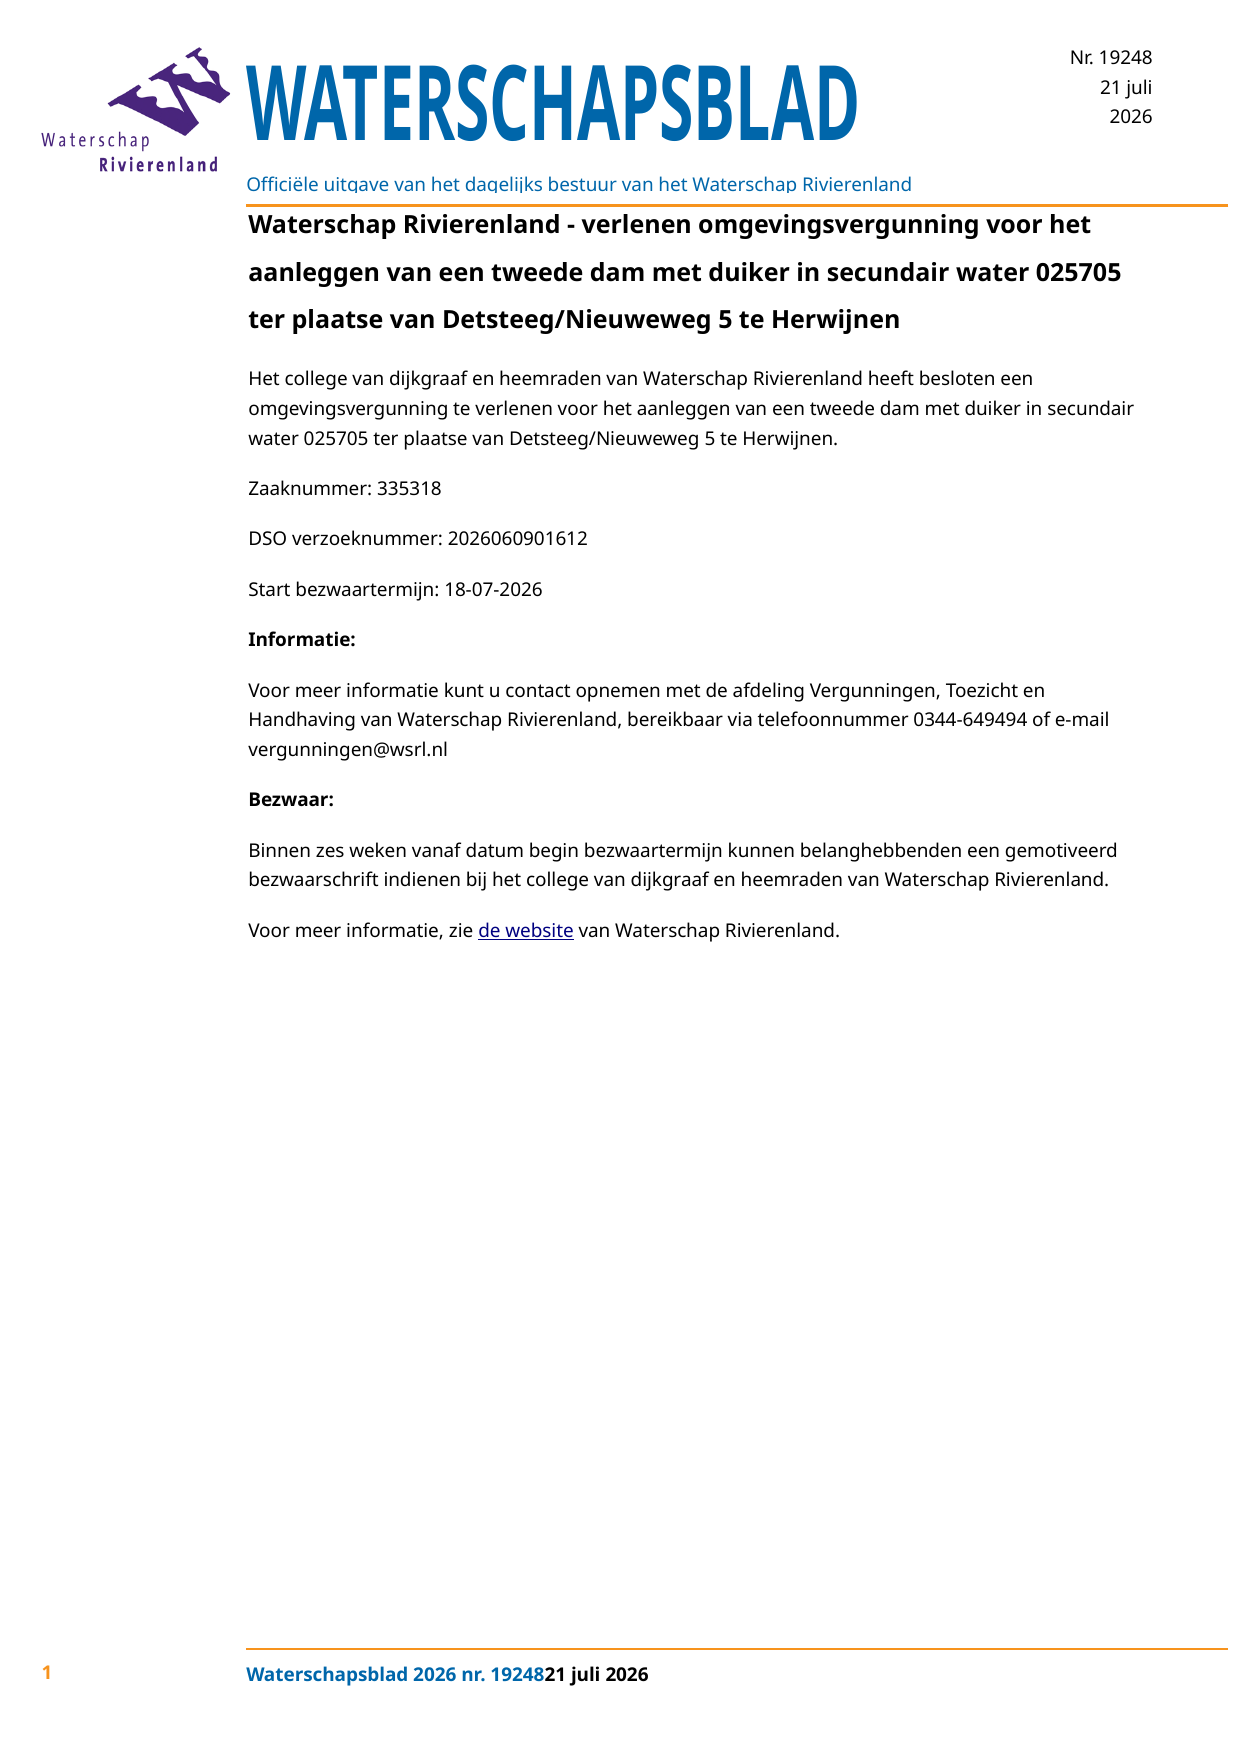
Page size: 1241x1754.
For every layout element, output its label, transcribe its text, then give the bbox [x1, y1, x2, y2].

text Informatie: [248, 626, 1152, 652]
text Voor meer informatie, zie de website van Waterschap Rivierenland. [248, 917, 1152, 942]
text DSO verzoeknummer: 2026060901612 [248, 526, 1152, 551]
text Voor meer informatie kunt u contact opnemen met de afdeling Vergunningen, Toezicht en Handhaving van Waterschap Rivierenland, bereikbaar via telefoonnummer 0344-649494 of e-mail vergunningen@wsrl.nl [248, 677, 1152, 762]
text Bezwaar: [248, 786, 1152, 812]
text Start bezwaartermijn: 18-07-2026 [248, 576, 1152, 602]
text Waterschap Rivierenland - verlenen omgevingsvergunning voor het aanleggen van een tweede dam met duiker in secundair water 025705 ter plaatse van Detsteeg/Nieuweweg 5 te Herwijnen [248, 207, 1152, 336]
text Binnen zes weken vanaf datum begin bezwaartermijn kunnen belanghebbenden een gemotiveerd bezwaarschrift indienen bij het college van dijkgraaf en heemraden van Waterschap Rivierenland. [248, 837, 1152, 892]
text Het college van dijkgraaf en heemraden van Waterschap Rivierenland heeft besloten een omgevingsvergunning te verlenen voor het aanleggen van een tweede dam met duiker in secundair water 025705 ter plaatse van Detsteeg/Nieuweweg 5 te Herwijnen. [248, 366, 1152, 450]
text Zaaknummer: 335318 [248, 475, 1152, 501]
picture [41, 47, 231, 172]
